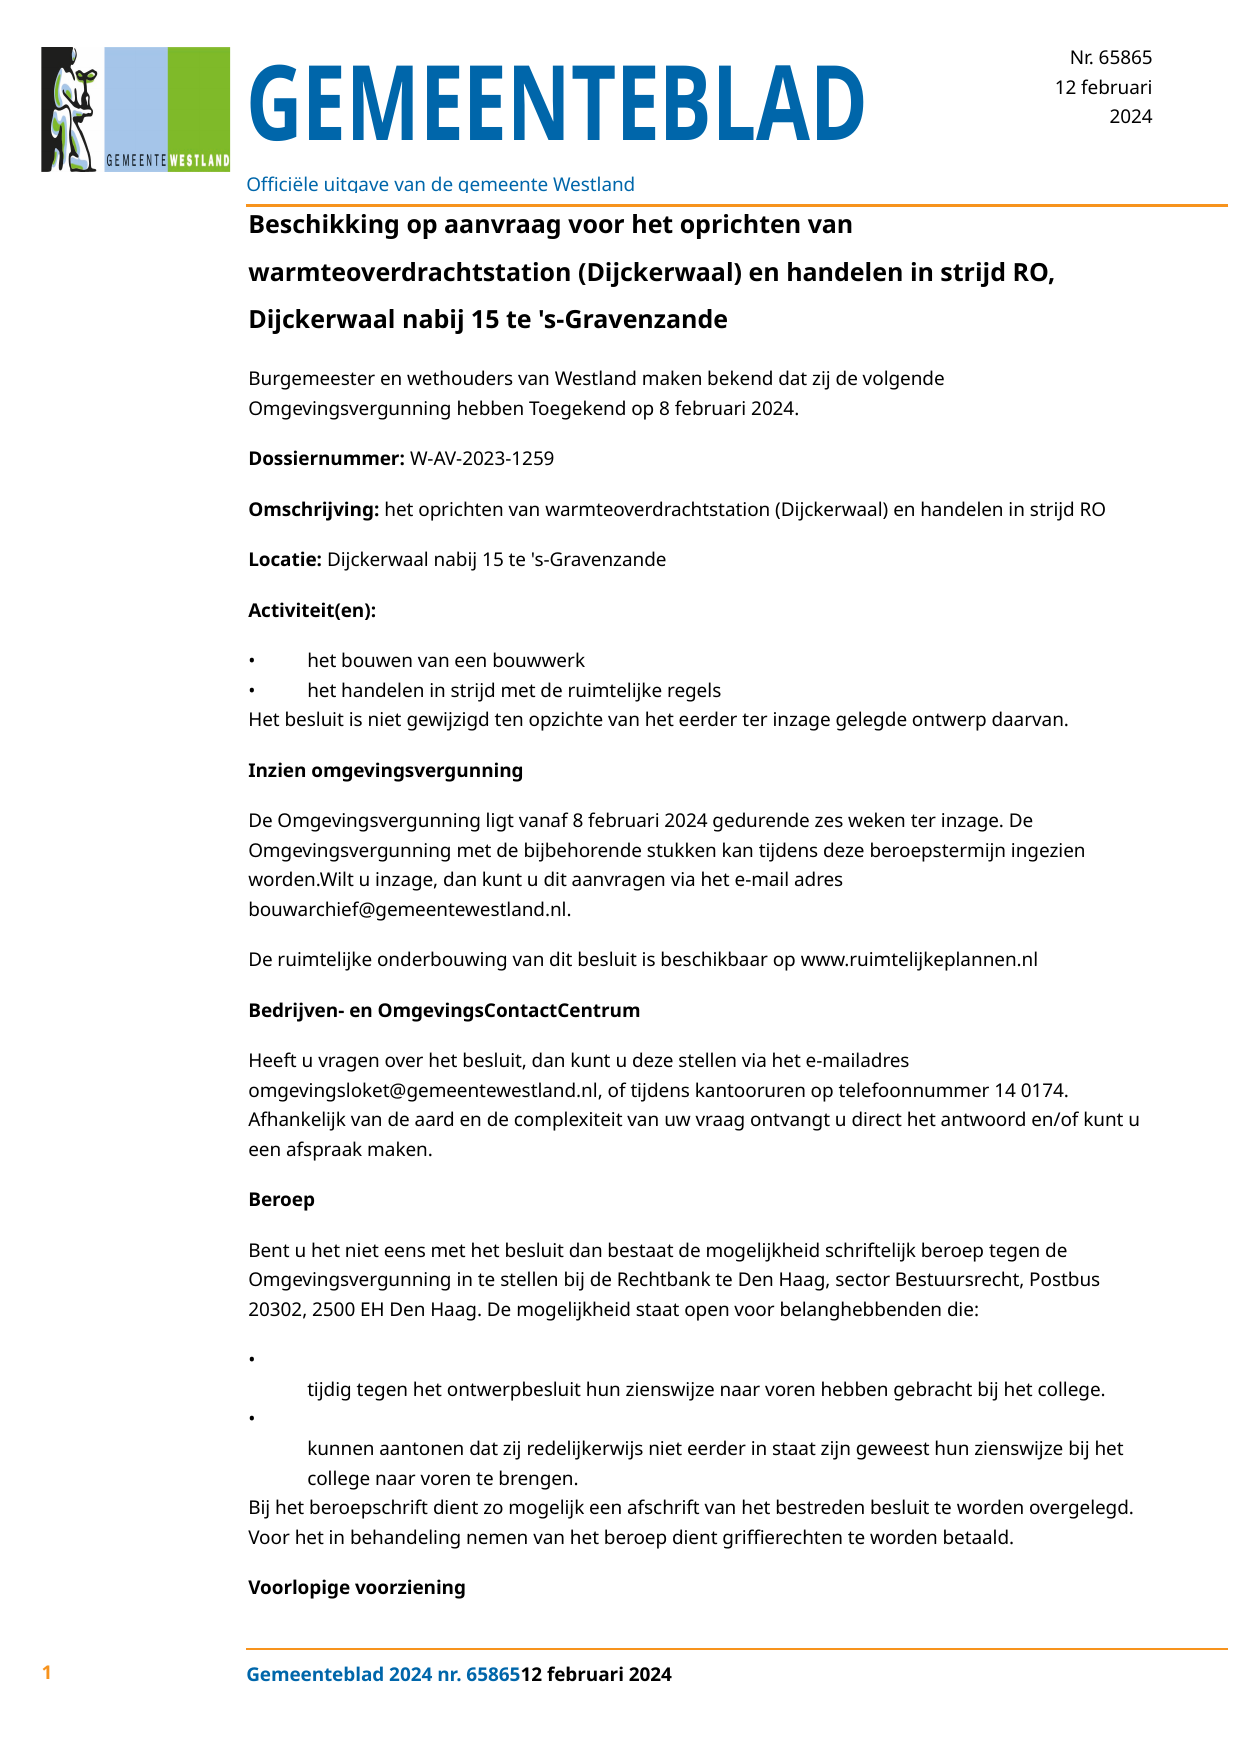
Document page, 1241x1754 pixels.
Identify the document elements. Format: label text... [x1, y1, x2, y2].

text Burgemeester en wethouders van Westland maken bekend dat zij de volgende Omgevingsvergunning hebben Toegekend op 8 februari 2024. [248, 366, 1152, 421]
text Omschrijving: het oprichten van warmteoverdrachtstation (Dijckerwaal) en handelen in strijd RO [248, 496, 1152, 522]
text Voorlopige voorziening [248, 1574, 1152, 1600]
text Beschikking op aanvraag voor het oprichten van warmteoverdrachtstation (Dijckerwaal) en handelen in strijd RO, Dijckerwaal nabij 15 te 's-Gravenzande [248, 207, 1152, 336]
list het bouwen van een bouwwerk [248, 647, 1152, 673]
list kunnen aantonen dat zij redelijkerwijs niet eerder in staat zijn geweest hun zienswijze bij het college naar voren te brengen. [248, 1435, 1152, 1490]
text Beroep [248, 1186, 1152, 1212]
text Heeft u vragen over het besluit, dan kunt u deze stellen via het e-mailadres omgevingsloket@gemeentewestland.nl, of tijdens kantooruren op telefoonnummer 14 0174. Afhankelijk van de aard en de complexiteit van uw vraag ontvangt u direct het antwoord en/of kunt u een afspraak maken. [248, 1047, 1152, 1162]
text Bedrijven- en OmgevingsContactCentrum [248, 997, 1152, 1022]
list het handelen in strijd met de ruimtelijke regels [248, 677, 1152, 702]
picture [41, 47, 231, 172]
text De ruimtelijke onderbouwing van dit besluit is beschikbaar op www.ruimtelijkeplannen.nl [248, 946, 1152, 972]
text De Omgevingsvergunning ligt vanaf 8 februari 2024 gedurende zes weken ter inzage. De Omgevingsvergunning met de bijbehorende stukken kan tijdens deze beroepstermijn ingezien worden.Wilt u inzage, dan kunt u dit aanvragen via het e-mail adres bouwarchief@gemeentewestland.nl. [248, 807, 1152, 922]
text Het besluit is niet gewijzigd ten opzichte van het eerder ter inzage gelegde ontwerp daarvan. [248, 706, 1152, 732]
list tijdig tegen het ontwerpbesluit hun zienswijze naar voren hebben gebracht bij het college. [248, 1376, 1152, 1402]
text Bent u het niet eens met het besluit dan bestaat de mogelijkheid schriftelijk beroep tegen de Omgevingsvergunning in te stellen bij de Rechtbank te Den Haag, sector Bestuursrecht, Postbus 20302, 2500 EH Den Haag. De mogelijkheid staat open voor belanghebbenden die: [248, 1237, 1152, 1322]
text Inzien omgevingsvergunning [248, 757, 1152, 782]
text Locatie: Dijckerwaal nabij 15 te 's-Gravenzande [248, 546, 1152, 572]
text Activiteit(en): [248, 597, 1152, 622]
text Dossiernummer: W-AV-2023-1259 [248, 446, 1152, 471]
text Bij het beroepschrift dient zo mogelijk een afschrift van het bestreden besluit te worden overgelegd. Voor het in behandeling nemen van het beroep dient griffierechten te worden betaald. [248, 1494, 1152, 1549]
